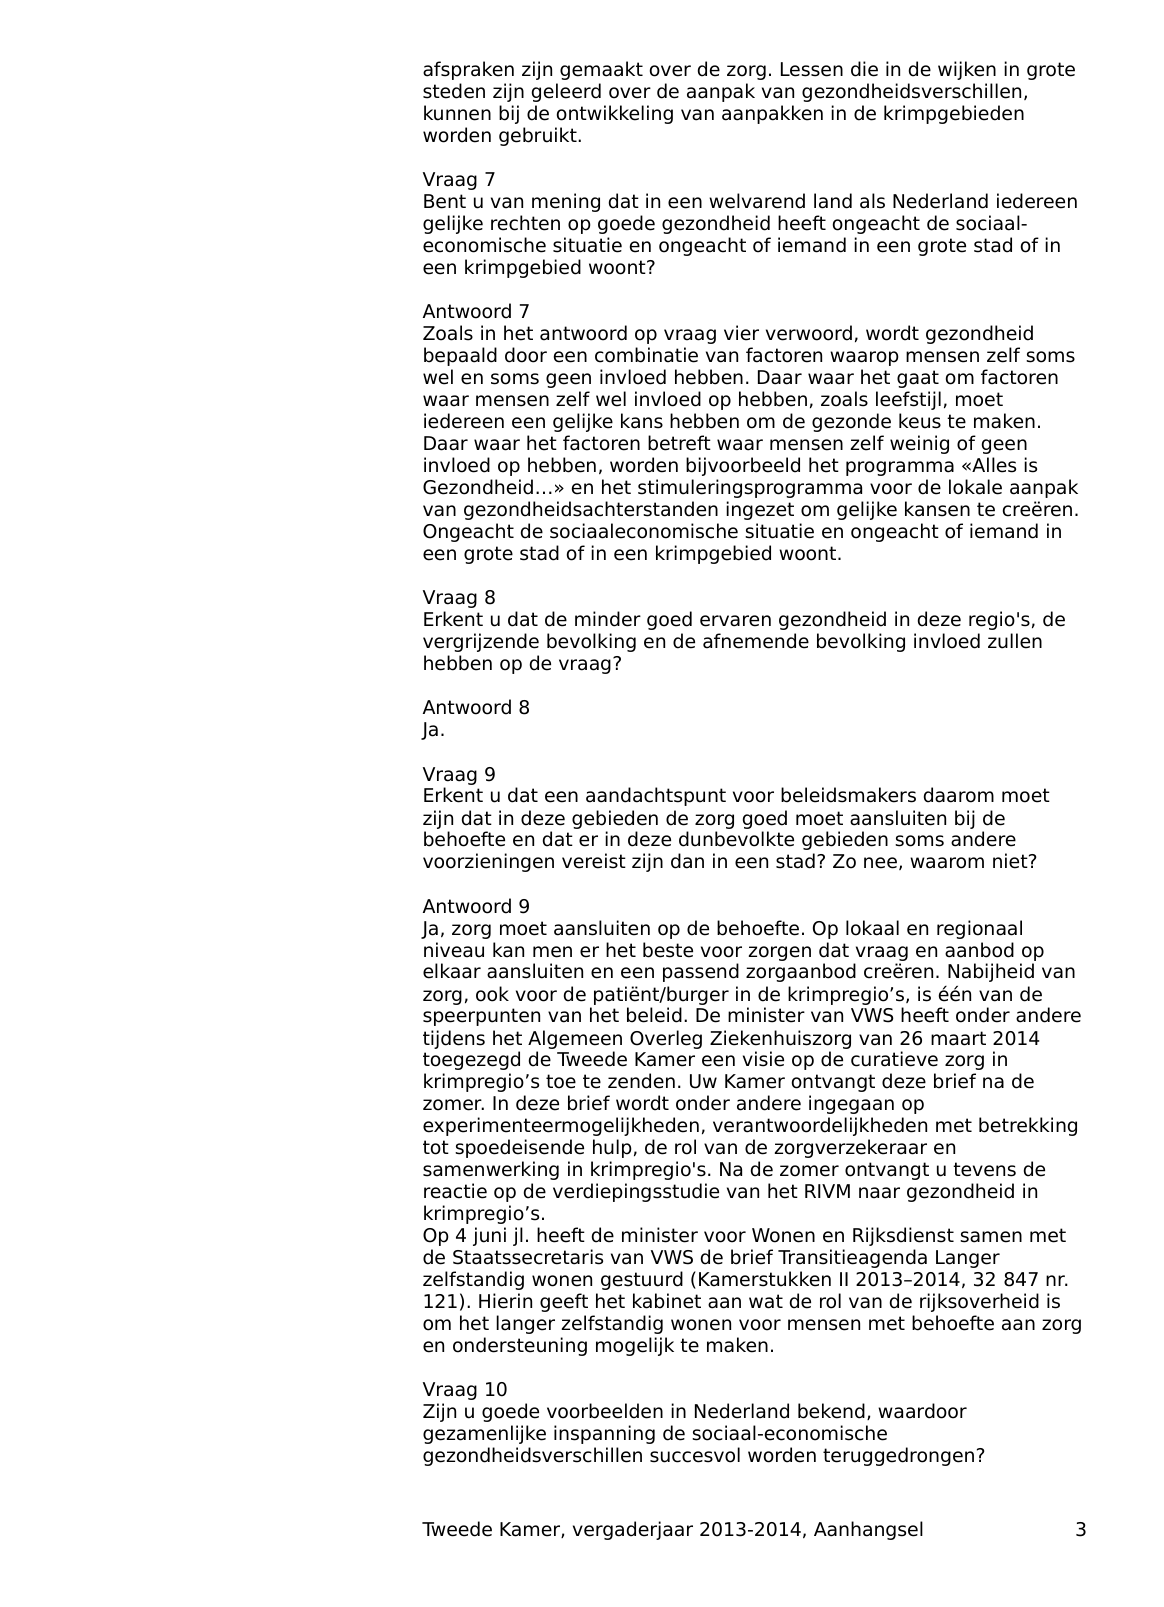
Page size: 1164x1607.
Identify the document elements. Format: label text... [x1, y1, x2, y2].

text Erkent u dat de minder goed ervaren gezondheid in deze regio's, de vergrijzende bevolking en de afnemende bevolking invloed zullen hebben op de vraag? [422, 609, 1087, 675]
text Vraag 8 [422, 587, 1087, 609]
text Vraag 9 [422, 763, 1087, 785]
text Ja, zorg moet aansluiten op de behoefte. Op lokaal en regionaal niveau kan men er het beste voor zorgen dat vraag en aanbod op elkaar aansluiten en een passend zorgaanbod creëren. Nabijheid van zorg, ook voor de patiënt/burger in de krimpregio’s, is één van de speerpunten van het beleid. De minister van VWS heeft onder andere tijdens het Algemeen Overleg Ziekenhuiszorg van 26 maart 2014 toegezegd de Tweede Kamer een visie op de curatieve zorg in krimpregio’s toe te zenden. Uw Kamer ontvangt deze brief na de zomer. In deze brief wordt onder andere ingegaan op experimenteermogelijkheden, verantwoordelijkheden met betrekking tot spoedeisende hulp, de rol van de zorgverzekeraar en samenwerking in krimpregio's. Na de zomer ontvangt u tevens de reactie op de verdiepingsstudie van het RIVM naar gezondheid in krimpregio’s. [422, 917, 1087, 1225]
text Antwoord 8 [422, 697, 1087, 719]
text Vraag 7 [422, 169, 1087, 191]
text Op 4 juni jl. heeft de minister voor Wonen en Rijksdienst samen met de Staatssecretaris van VWS de brief Transitieagenda Langer zelfstandig wonen gestuurd (Kamerstukken II 2013–2014, 32 847 nr. 121). Hierin geeft het kabinet aan wat de rol van de rijksoverheid is om het langer zelfstandig wonen voor mensen met behoefte aan zorg en ondersteuning mogelijk te maken. [422, 1225, 1087, 1357]
text Antwoord 7 [422, 301, 1087, 323]
text Erkent u dat een aandachtspunt voor beleidsmakers daarom moet zijn dat in deze gebieden de zorg goed moet aansluiten bij de behoefte en dat er in deze dunbevolkte gebieden soms andere voorzieningen vereist zijn dan in een stad? Zo nee, waarom niet? [422, 785, 1087, 873]
text afspraken zijn gemaakt over de zorg. Lessen die in de wijken in grote steden zijn geleerd over de aanpak van gezondheidsverschillen, kunnen bij de ontwikkeling van aanpakken in de krimpgebieden worden gebruikt. [422, 59, 1087, 147]
text Bent u van mening dat in een welvarend land als Nederland iedereen gelijke rechten op goede gezondheid heeft ongeacht de sociaal-economische situatie en ongeacht of iemand in een grote stad of in een krimpgebied woont? [422, 191, 1087, 279]
text Zoals in het antwoord op vraag vier verwoord, wordt gezondheid bepaald door een combinatie van factoren waarop mensen zelf soms wel en soms geen invloed hebben. Daar waar het gaat om factoren waar mensen zelf wel invloed op hebben, zoals leefstijl, moet iedereen een gelijke kans hebben om de gezonde keus te maken. Daar waar het factoren betreft waar mensen zelf weinig of geen invloed op hebben, worden bijvoorbeeld het programma «Alles is Gezondheid…» en het stimuleringsprogramma voor de lokale aanpak van gezondheidsachterstanden ingezet om gelijke kansen te creëren. Ongeacht de sociaaleconomische situatie en ongeacht of iemand in een grote stad of in een krimpgebied woont. [422, 323, 1087, 565]
text Zijn u goede voorbeelden in Nederland bekend, waardoor gezamenlijke inspanning de sociaal-economische gezondheidsverschillen succesvol worden teruggedrongen? [422, 1401, 1087, 1467]
text Vraag 10 [422, 1379, 1087, 1401]
text Ja. [422, 719, 1087, 741]
text Antwoord 9 [422, 896, 1087, 917]
